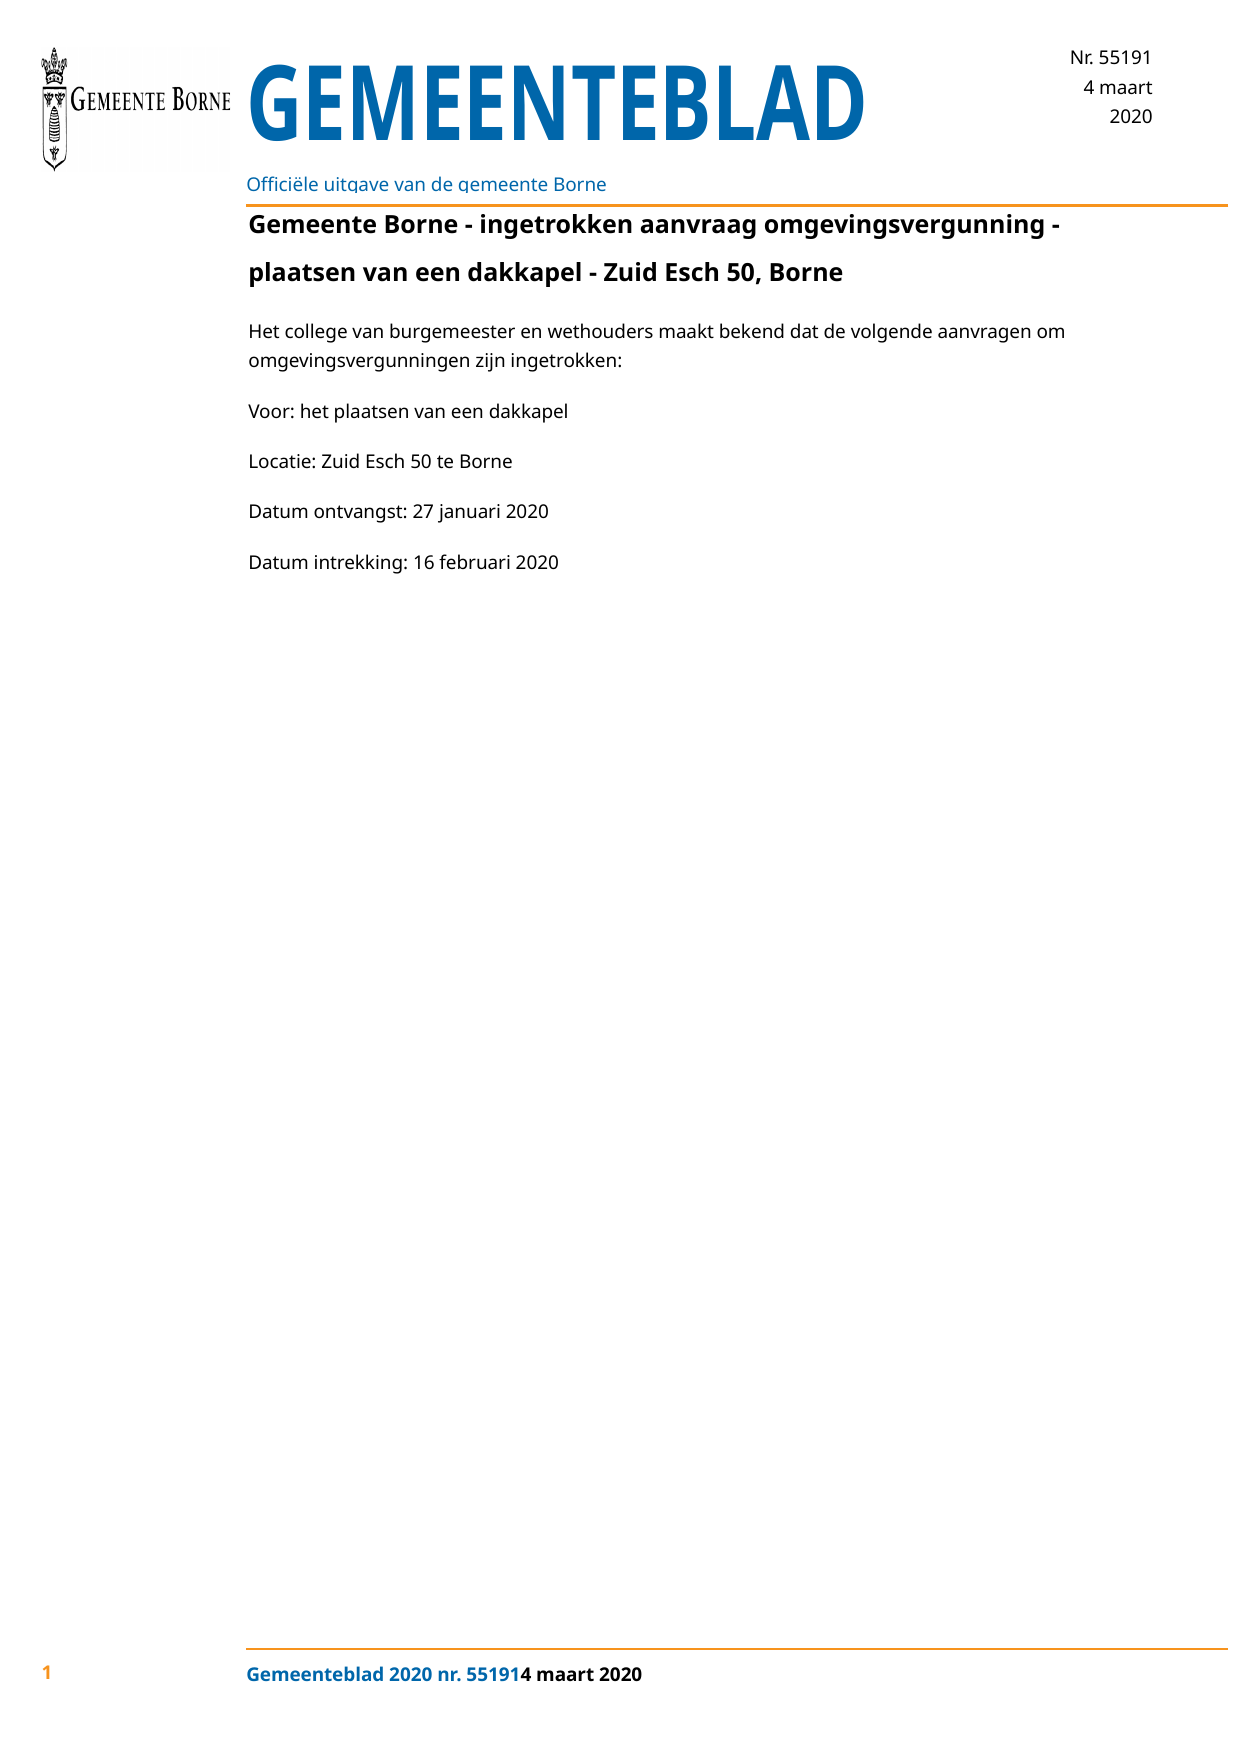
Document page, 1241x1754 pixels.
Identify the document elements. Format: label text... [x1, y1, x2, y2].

text Datum ontvangst: 27 januari 2020 [248, 499, 1152, 524]
text Gemeente Borne - ingetrokken aanvraag omgevingsvergunning - plaatsen van een dakkapel - Zuid Esch 50, Borne [248, 207, 1152, 288]
picture [41, 47, 231, 172]
text Locatie: Zuid Esch 50 te Borne [248, 448, 1152, 474]
text Voor: het plaatsen van een dakkapel [248, 398, 1152, 424]
text Het college van burgemeester en wethouders maakt bekend dat de volgende aanvragen om omgevingsvergunningen zijn ingetrokken: [248, 318, 1152, 373]
text Datum intrekking: 16 februari 2020 [248, 549, 1152, 575]
